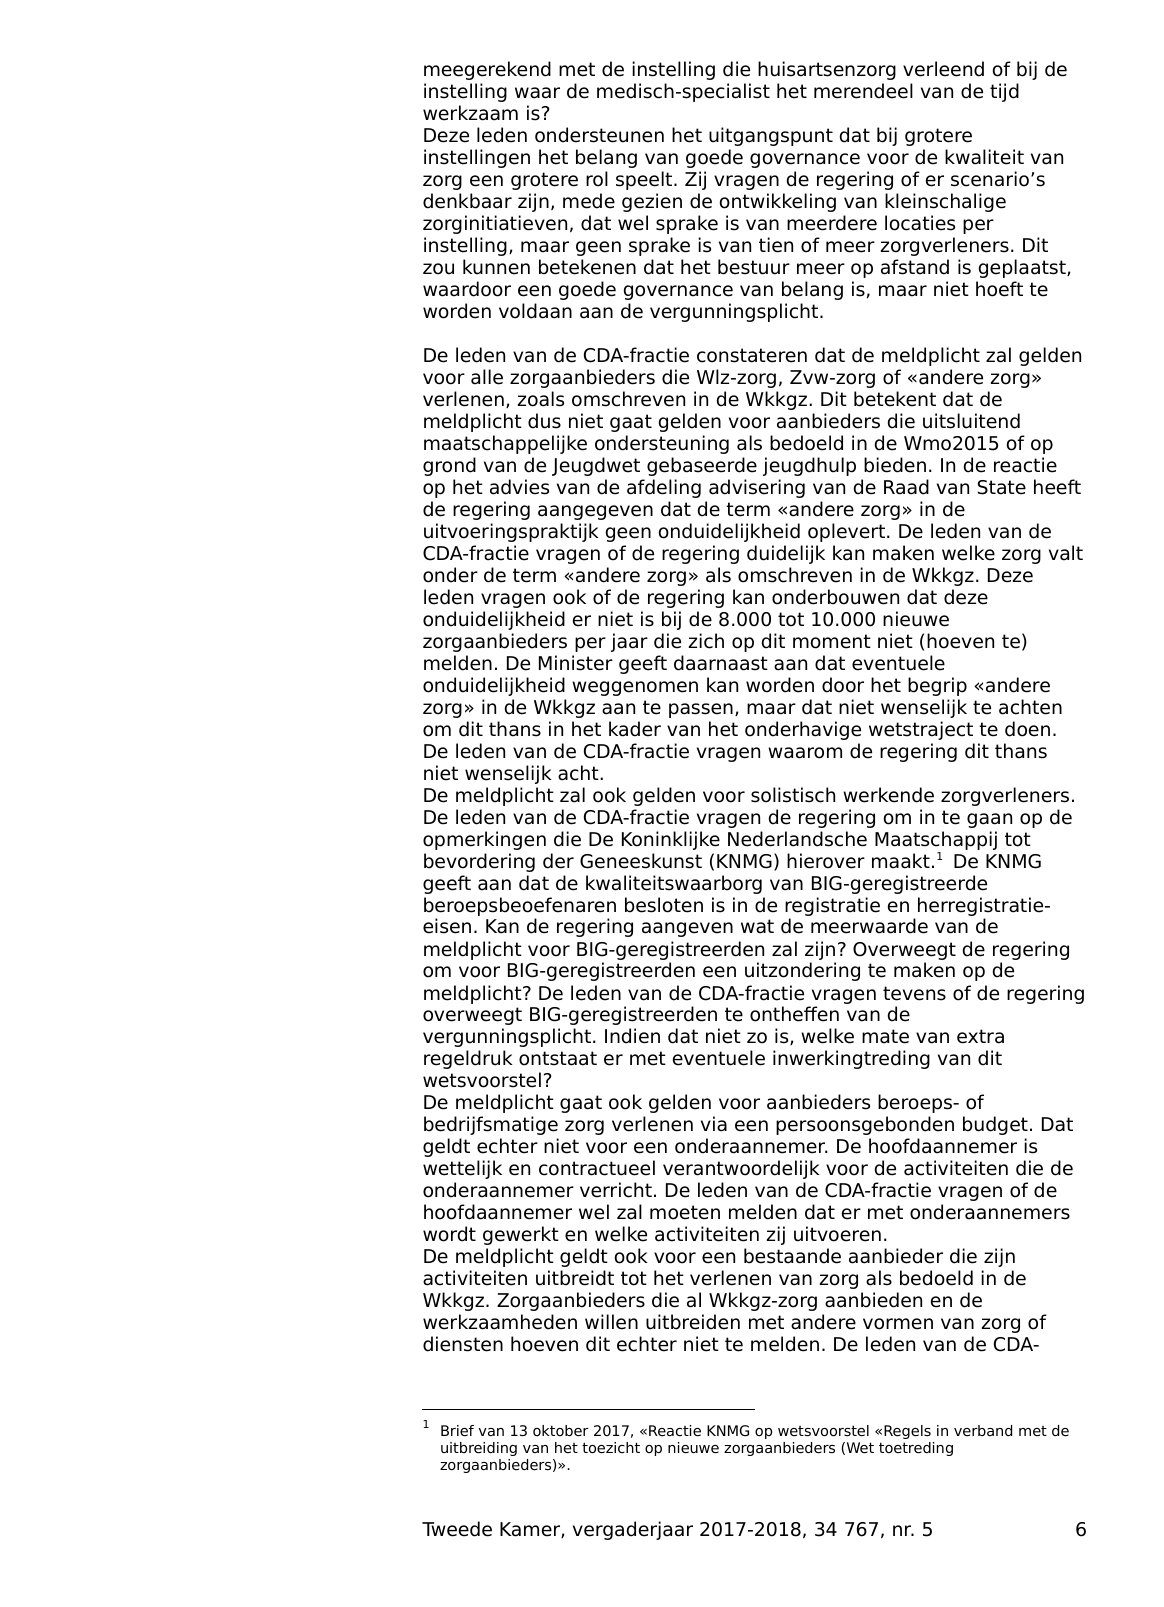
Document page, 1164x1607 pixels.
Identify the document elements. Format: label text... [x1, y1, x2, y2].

text Deze leden ondersteunen het uitgangspunt dat bij grotere instellingen het belang van goede governance voor de kwaliteit van zorg een grotere rol speelt. Zij vragen de regering of er scenario’s denkbaar zijn, mede gezien de ontwikkeling van kleinschalige zorginitiatieven, dat wel sprake is van meerdere locaties per instelling, maar geen sprake is van tien of meer zorgverleners. Dit zou kunnen betekenen dat het bestuur meer op afstand is geplaatst, waardoor een goede governance van belang is, maar niet hoeft te worden voldaan aan de vergunningsplicht. [422, 125, 1087, 323]
text De leden van de CDA-fractie constateren dat de meldplicht zal gelden voor alle zorgaanbieders die Wlz-zorg, Zvw-zorg of «andere zorg» verlenen, zoals omschreven in de Wkkgz. Dit betekent dat de meldplicht dus niet gaat gelden voor aanbieders die uitsluitend maatschappelijke ondersteuning als bedoeld in de Wmo2015 of op grond van de Jeugdwet gebaseerde jeugdhulp bieden. In de reactie op het advies van de afdeling advisering van de Raad van State heeft de regering aangegeven dat de term «andere zorg» in de uitvoeringspraktijk geen onduidelijkheid oplevert. De leden van de CDA-fractie vragen of de regering duidelijk kan maken welke zorg valt onder de term «andere zorg» als omschreven in de Wkkgz. Deze leden vragen ook of de regering kan onderbouwen dat deze onduidelijkheid er niet is bij de 8.000 tot 10.000 nieuwe zorgaanbieders per jaar die zich op dit moment niet (hoeven te) melden. De Minister geeft daarnaast aan dat eventuele onduidelijkheid weggenomen kan worden door het begrip «andere zorg» in de Wkkgz aan te passen, maar dat niet wenselijk te achten om dit thans in het kader van het onderhavige wetstraject te doen. De leden van de CDA-fractie vragen waarom de regering dit thans niet wenselijk acht. [422, 345, 1087, 784]
text meegerekend met de instelling die huisartsenzorg verleend of bij de instelling waar de medisch-specialist het merendeel van de tijd werkzaam is? [422, 59, 1087, 125]
text De meldplicht gaat ook gelden voor aanbieders beroeps- of bedrijfsmatige zorg verlenen via een persoonsgebonden budget. Dat geldt echter niet voor een onderaannemer. De hoofdaannemer is wettelijk en contractueel verantwoordelijk voor de activiteiten die de onderaannemer verricht. De leden van de CDA-fractie vragen of de hoofdaannemer wel zal moeten melden dat er met onderaannemers wordt gewerkt en welke activiteiten zij uitvoeren. [422, 1092, 1087, 1246]
text De meldplicht zal ook gelden voor solistisch werkende zorgverleners. De leden van de CDA-fractie vragen de regering om in te gaan op de opmerkingen die De Koninklijke Nederlandsche Maatschappij tot bevordering der Geneeskunst (KNMG) hierover maakt. De KNMG geeft aan dat de kwaliteitswaarborg van BIG-geregistreerde beroepsbeoefenaren besloten is in de registratie en herregistratie-eisen. Kan de regering aangeven wat de meerwaarde van de meldplicht voor BIG-geregistreerden zal zijn? Overweegt de regering om voor BIG-geregistreerden een uitzondering te maken op de meldplicht? De leden van de CDA-fractie vragen tevens of de regering overweegt BIG-geregistreerden te ontheffen van de vergunningsplicht. Indien dat niet zo is, welke mate van extra regeldruk ontstaat er met eventuele inwerkingtreding van dit wetsvoorstel? [422, 784, 1087, 1092]
text De meldplicht geldt ook voor een bestaande aanbieder die zijn activiteiten uitbreidt tot het verlenen van zorg als bedoeld in de Wkkgz. Zorgaanbieders die al Wkkgz-zorg aanbieden en de werkzaamheden willen uitbreiden met andere vormen van zorg of diensten hoeven dit echter niet te melden. De leden van de CDA- [422, 1246, 1087, 1356]
text Brief van 13 oktober 2017, «Reactie KNMG op wetsvoorstel «Regels in verband met de uitbreiding van het toezicht op nieuwe zorgaanbieders (Wet toetreding zorgaanbieders)». [422, 1418, 1087, 1474]
